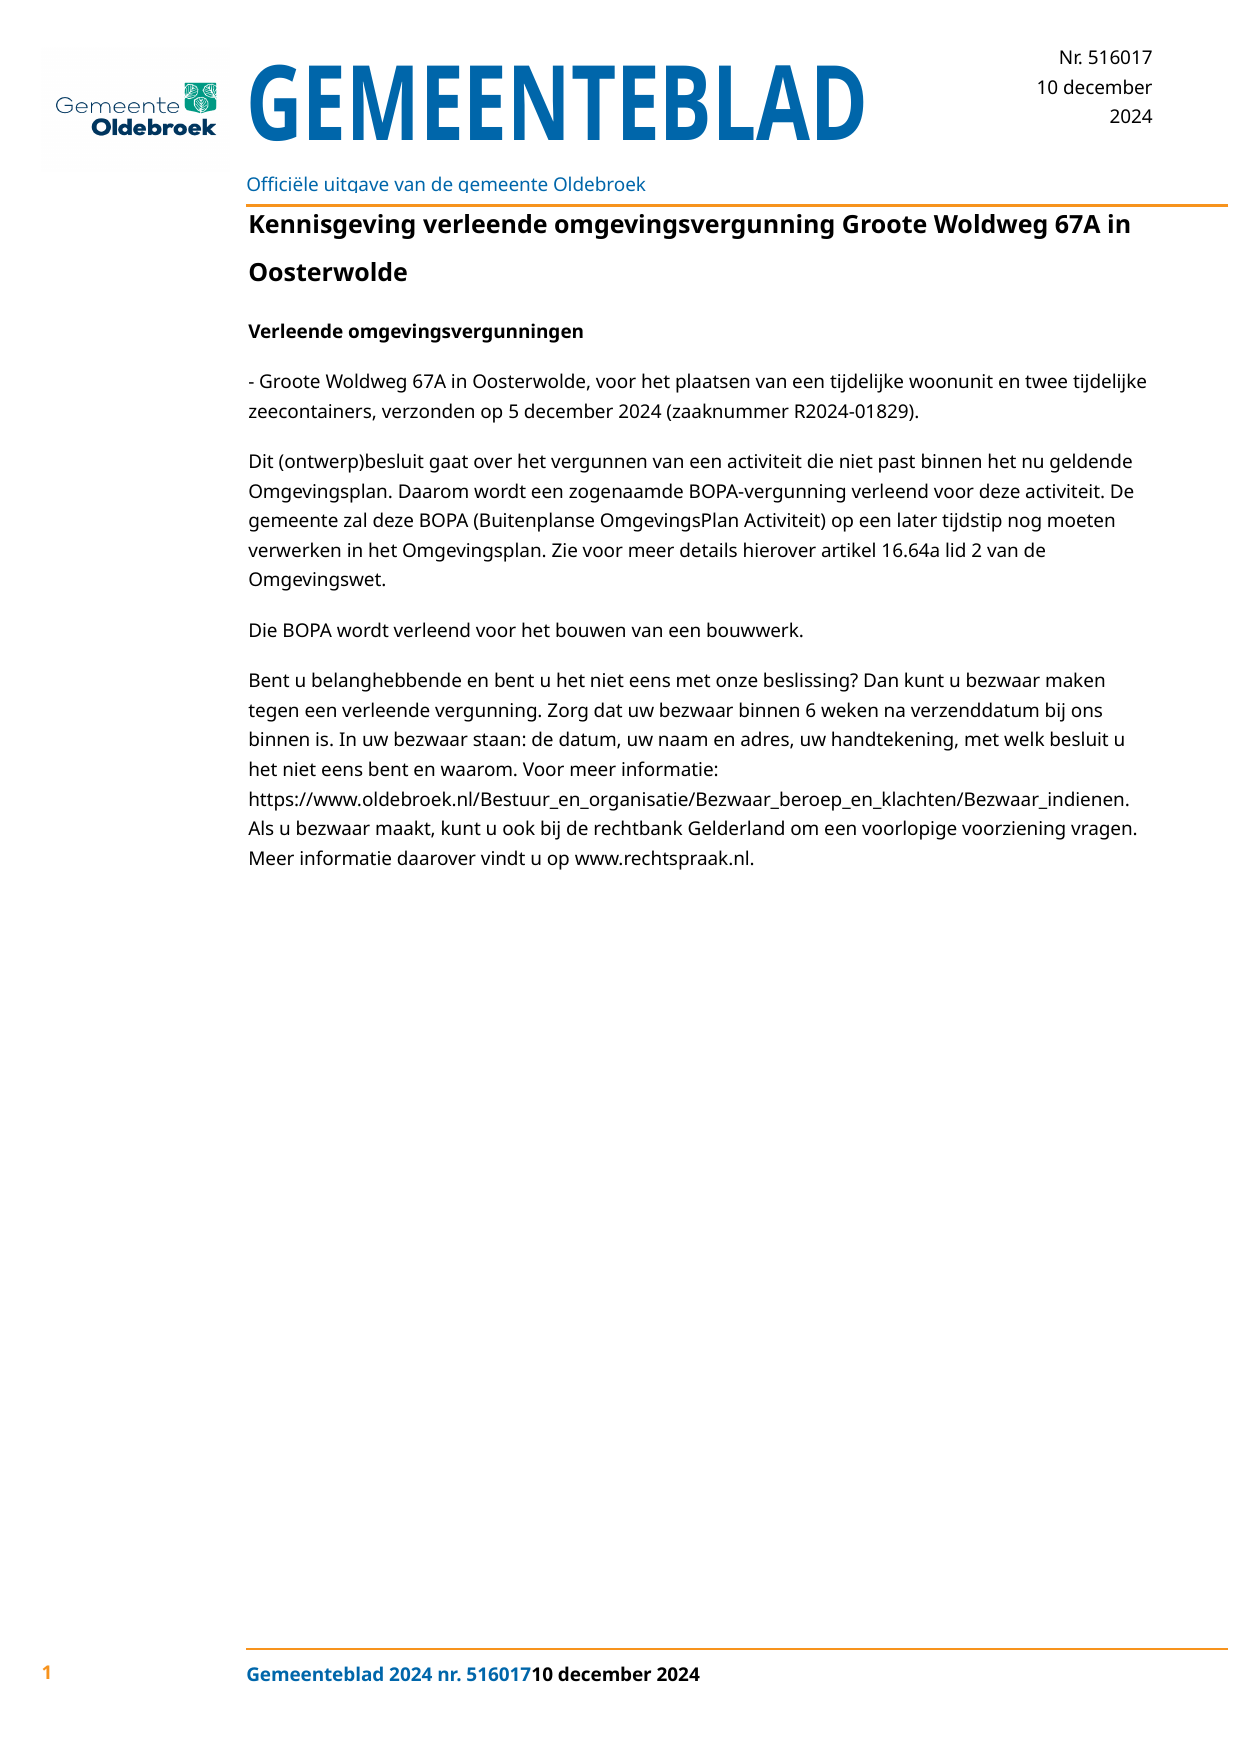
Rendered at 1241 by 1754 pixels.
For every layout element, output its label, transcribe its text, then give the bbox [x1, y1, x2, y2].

picture [41, 47, 231, 172]
text Die BOPA wordt verleend voor het bouwen van een bouwwerk. [248, 617, 1152, 643]
text Kennisgeving verleende omgevingsvergunning Groote Woldweg 67A in Oosterwolde [248, 207, 1152, 288]
text Verleende omgevingsvergunningen [248, 318, 1152, 344]
text Dit (ontwerp)besluit gaat over het vergunnen van een activiteit die niet past binnen het nu geldende Omgevingsplan. Daarom wordt een zogenaamde BOPA-vergunning verleend voor deze activiteit. De gemeente zal deze BOPA (Buitenplanse OmgevingsPlan Activiteit) op een later tijdstip nog moeten verwerken in het Omgevingsplan. Zie voor meer details hierover artikel 16.64a lid 2 van de Omgevingswet. [248, 448, 1152, 592]
text Bent u belanghebbende en bent u het niet eens met onze beslissing? Dan kunt u bezwaar maken tegen een verleende vergunning. Zorg dat uw bezwaar binnen 6 weken na verzenddatum bij ons binnen is. In uw bezwaar staan: de datum, uw naam en adres, uw handtekening, met welk besluit u het niet eens bent en waarom. Voor meer informatie: https://www.oldebroek.nl/Bestuur_en_organisatie/Bezwaar_beroep_en_klachten/Bezwaar_indienen. Als u bezwaar maakt, kunt u ook bij de rechtbank Gelderland om een voorlopige voorziening vragen. Meer informatie daarover vindt u op www.rechtspraak.nl. [248, 667, 1152, 871]
text - Groote Woldweg 67A in Oosterwolde, voor het plaatsen van een tijdelijke woonunit en twee tijdelijke zeecontainers, verzonden op 5 december 2024 (zaaknummer R2024-01829). [248, 368, 1152, 424]
